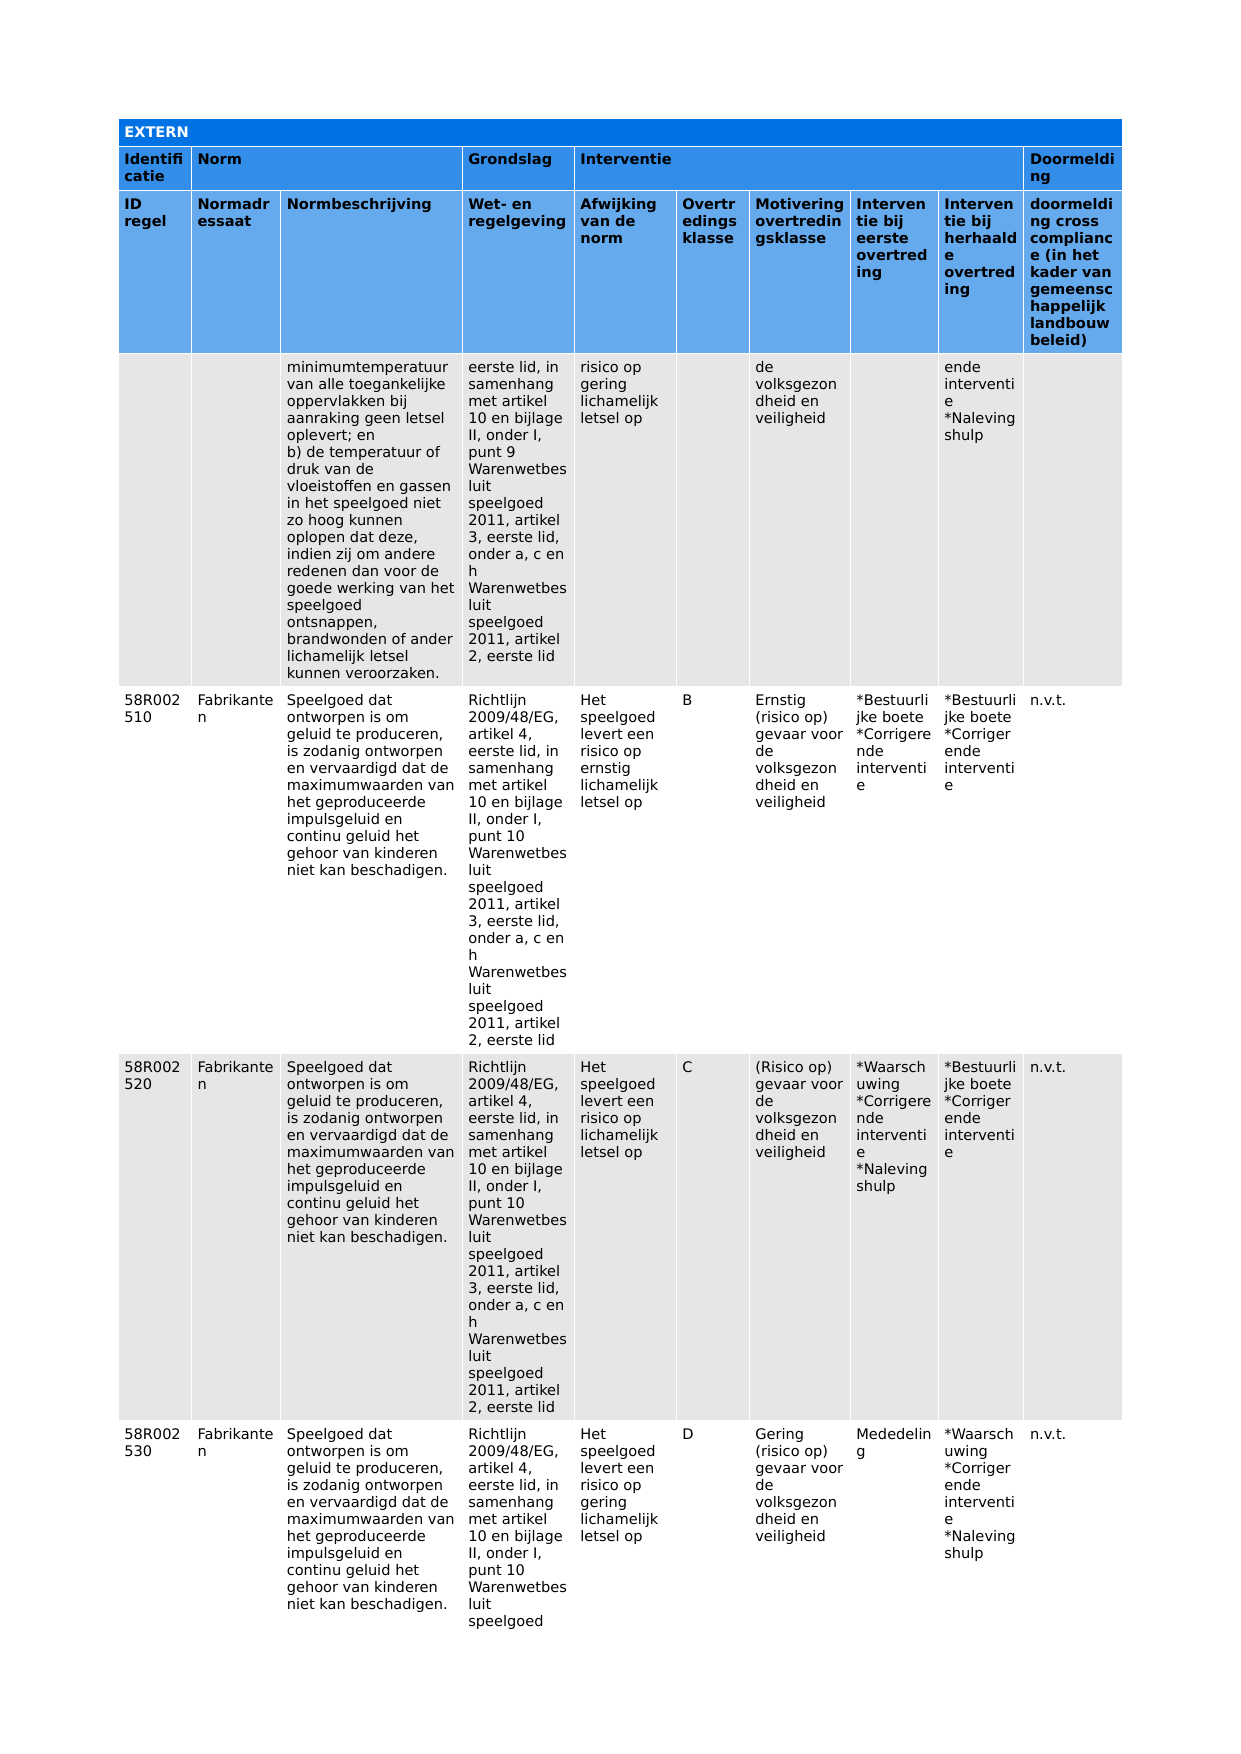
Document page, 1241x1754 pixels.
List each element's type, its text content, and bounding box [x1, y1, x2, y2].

table_cell Speelgoed dat ontworpen is om geluid te produceren, is zodanig ontworpen en vervaardigd dat de maximumwaarden van het geproduceerde impulsgeluid en continu geluid het gehoor van kinderen niet kan beschadigen. [281, 687, 462, 1053]
table_cell Overtredingsklasse [677, 191, 749, 353]
table_cell [192, 354, 280, 686]
table_cell n.v.t. [1024, 687, 1122, 1053]
table_cell *Bestuurlijke boete *Corrigerende interventie [851, 687, 938, 1053]
table_cell n.v.t. [1024, 1054, 1122, 1420]
table_cell 58R002530 [119, 1421, 191, 1634]
table_cell Interventie bij herhaalde overtreding [939, 191, 1023, 353]
table_header EXTERN [119, 119, 1122, 146]
table_cell Afwijking van de norm [575, 191, 676, 353]
table_cell [677, 354, 749, 686]
table_cell Wet- en regelgeving [463, 191, 574, 353]
table_cell Fabrikanten [192, 687, 280, 1053]
table_cell Identificatie [119, 147, 191, 190]
table_cell B [677, 687, 749, 1053]
table_cell *Bestuurlijke boete *Corrigerende interventie [939, 1054, 1023, 1420]
table_cell Richtlijn 2009/48/EG, artikel 4, eerste lid, in samenhang met artikel 10 en bijlage II, onder I, punt 10 Warenwetbesluit speelgoed 2011, artikel 3, eerste lid, onder a, c en h Warenwetbesluit speelgoed 2011, artikel 2, eerste lid [463, 687, 574, 1053]
table_cell Norm [192, 147, 462, 190]
table_cell Gering (risico op) gevaar voor de volksgezondheid en veiligheid [750, 1421, 850, 1634]
table_cell doormelding cross compliance (in het kader van gemeenschappelijk landbouwbeleid) [1024, 191, 1122, 353]
table_cell n.v.t. [1024, 1421, 1122, 1634]
table_cell ID regel [119, 191, 191, 353]
table_cell Het speelgoed levert een risico op gering lichamelijk letsel op [575, 1421, 676, 1634]
table_cell Normadressaat [192, 191, 280, 353]
table_cell Motivering overtredingsklasse [750, 191, 850, 353]
table_cell Interventie bij eerste overtreding [851, 191, 938, 353]
table_cell *Waarschuwing *Corrigerende interventie *Nalevingshulp [939, 1421, 1023, 1634]
table_cell [119, 354, 191, 686]
table_cell C [677, 1054, 749, 1420]
table_cell *Bestuurlijke boete *Corrigerende interventie [939, 687, 1023, 1053]
table_cell Mededeling [851, 1421, 938, 1634]
table_cell eerste lid, in samenhang met artikel 10 en bijlage II, onder I, punt 9 Warenwetbesluit speelgoed 2011, artikel 3, eerste lid, onder a, c en h Warenwetbesluit speelgoed 2011, artikel 2, eerste lid [463, 354, 574, 686]
table_cell Ernstig (risico op) gevaar voor de volksgezondheid en veiligheid [750, 687, 850, 1053]
table_cell Fabrikanten [192, 1054, 280, 1420]
table_cell Richtlijn 2009/48/EG, artikel 4, eerste lid, in samenhang met artikel 10 en bijlage II, onder I, punt 10 Warenwetbesluit speelgoed 2011, artikel 3, eerste lid, onder a, c en h Warenwetbesluit speelgoed 2011, artikel 2, eerste lid [463, 1054, 574, 1420]
table_cell [851, 354, 938, 686]
table_cell [1024, 354, 1122, 686]
table_cell Grondslag [463, 147, 574, 190]
table_cell de volksgezondheid en veiligheid [750, 354, 850, 686]
table_cell Speelgoed dat ontworpen is om geluid te produceren, is zodanig ontworpen en vervaardigd dat de maximumwaarden van het geproduceerde impulsgeluid en continu geluid het gehoor van kinderen niet kan beschadigen. [281, 1421, 462, 1634]
table_cell Richtlijn 2009/48/EG, artikel 4, eerste lid, in samenhang met artikel 10 en bijlage II, onder I, punt 10 Warenwetbesluit speelgoed [463, 1421, 574, 1634]
table_cell Fabrikanten [192, 1421, 280, 1634]
table_cell *Waarschuwing *Corrigerende interventie *Nalevingshulp [851, 1054, 938, 1420]
table_cell Het speelgoed levert een risico op ernstig lichamelijk letsel op [575, 687, 676, 1053]
table_cell 58R002510 [119, 687, 191, 1053]
table_cell Doormelding [1024, 147, 1122, 190]
table_cell ende interventie *Nalevingshulp [939, 354, 1023, 686]
table_cell risico op gering lichamelijk letsel op [575, 354, 676, 686]
table_cell Interventie [575, 147, 1023, 190]
table_cell (Risico op) gevaar voor de volksgezondheid en veiligheid [750, 1054, 850, 1420]
table_cell D [677, 1421, 749, 1634]
table_cell 58R002520 [119, 1054, 191, 1420]
table_cell minimumtemperatuur van alle toegankelijke oppervlakken bij aanraking geen letsel oplevert; en b) de temperatuur of druk van de vloeistoffen en gassen in het speelgoed niet zo hoog kunnen oplopen dat deze, indien zij om andere redenen dan voor de goede werking van het speelgoed ontsnappen, brandwonden of ander lichamelijk letsel kunnen veroorzaken. [281, 354, 462, 686]
table_cell Het speelgoed levert een risico op lichamelijk letsel op [575, 1054, 676, 1420]
table_cell Normbeschrijving [281, 191, 462, 353]
table_cell Speelgoed dat ontworpen is om geluid te produceren, is zodanig ontworpen en vervaardigd dat de maximumwaarden van het geproduceerde impulsgeluid en continu geluid het gehoor van kinderen niet kan beschadigen. [281, 1054, 462, 1420]
